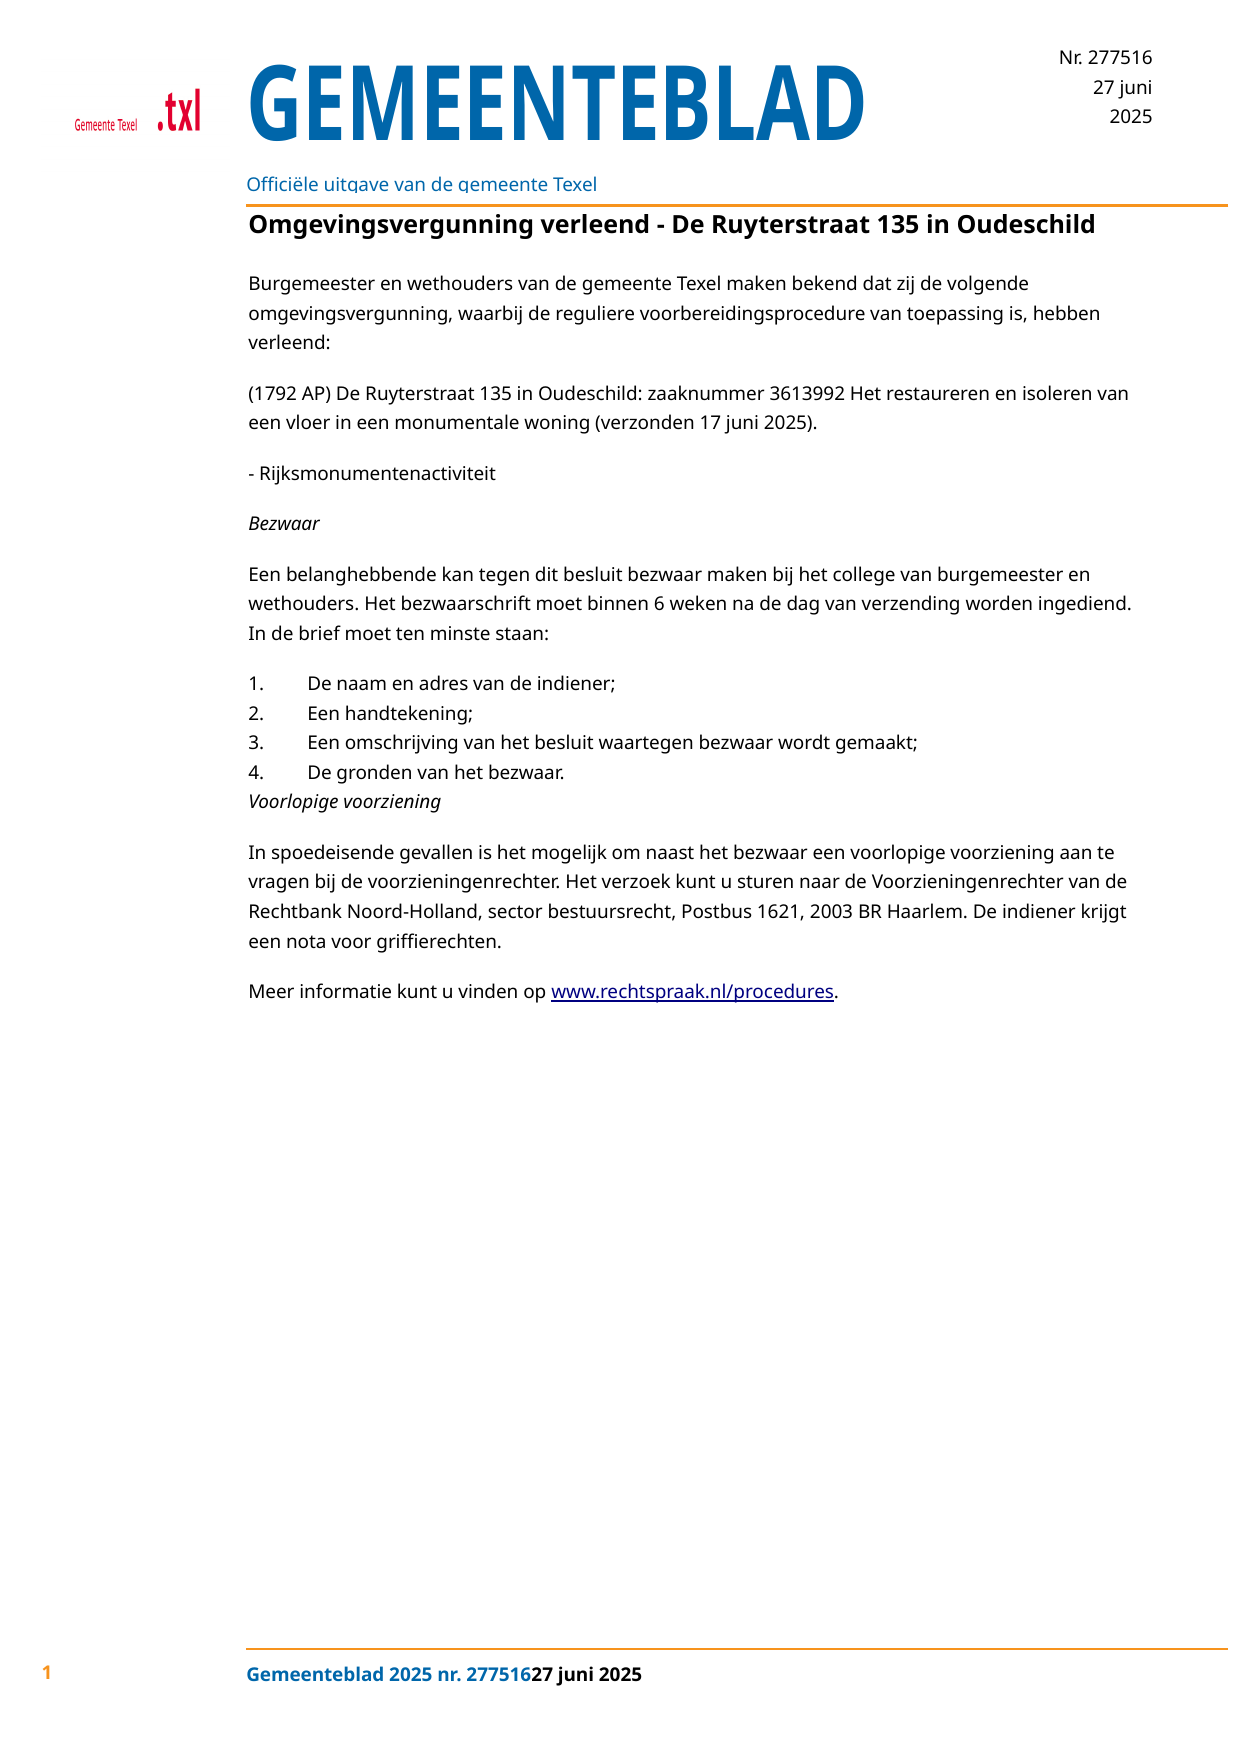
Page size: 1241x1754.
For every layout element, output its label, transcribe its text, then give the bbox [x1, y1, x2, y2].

list Een omschrijving van het besluit waartegen bezwaar wordt gemaakt; [248, 729, 1152, 755]
list Een handtekening; [248, 700, 1152, 726]
text Meer informatie kunt u vinden op www.rechtspraak.nl/procedures. [248, 978, 1152, 1004]
text Bezwaar [248, 510, 1152, 536]
list De gronden van het bezwaar. [248, 759, 1152, 785]
text - Rijksmonumentenactiviteit [248, 460, 1152, 486]
text Omgevingsvergunning verleend - De Ruyterstraat 135 in Oudeschild [248, 207, 1152, 241]
text Voorlopige voorziening [248, 789, 1152, 814]
text Een belanghebbende kan tegen dit besluit bezwaar maken bij het college van burgemeester en wethouders. Het bezwaarschrift moet binnen 6 weken na de dag van verzending worden ingediend. In de brief moet ten minste staan: [248, 561, 1152, 646]
list De naam en adres van de indiener; [248, 670, 1152, 696]
text In spoedeisende gevallen is het mogelijk om naast het bezwaar een voorlopige voorziening aan te vragen bij de voorzieningenrechter. Het verzoek kunt u sturen naar de Voorzieningenrechter van de Rechtbank Noord-Holland, sector bestuursrecht, Postbus 1621, 2003 BR Haarlem. De indiener krijgt een nota voor griffierechten. [248, 839, 1152, 953]
text Burgemeester en wethouders van de gemeente Texel maken bekend dat zij de volgende omgevingsvergunning, waarbij de reguliere voorbereidingsprocedure van toepassing is, hebben verleend: [248, 270, 1152, 355]
text (1792 AP) De Ruyterstraat 135 in Oudeschild: zaaknummer 3613992 Het restaureren en isoleren van een vloer in een monumentale woning (verzonden 17 juni 2025). [248, 380, 1152, 435]
picture [41, 47, 231, 172]
